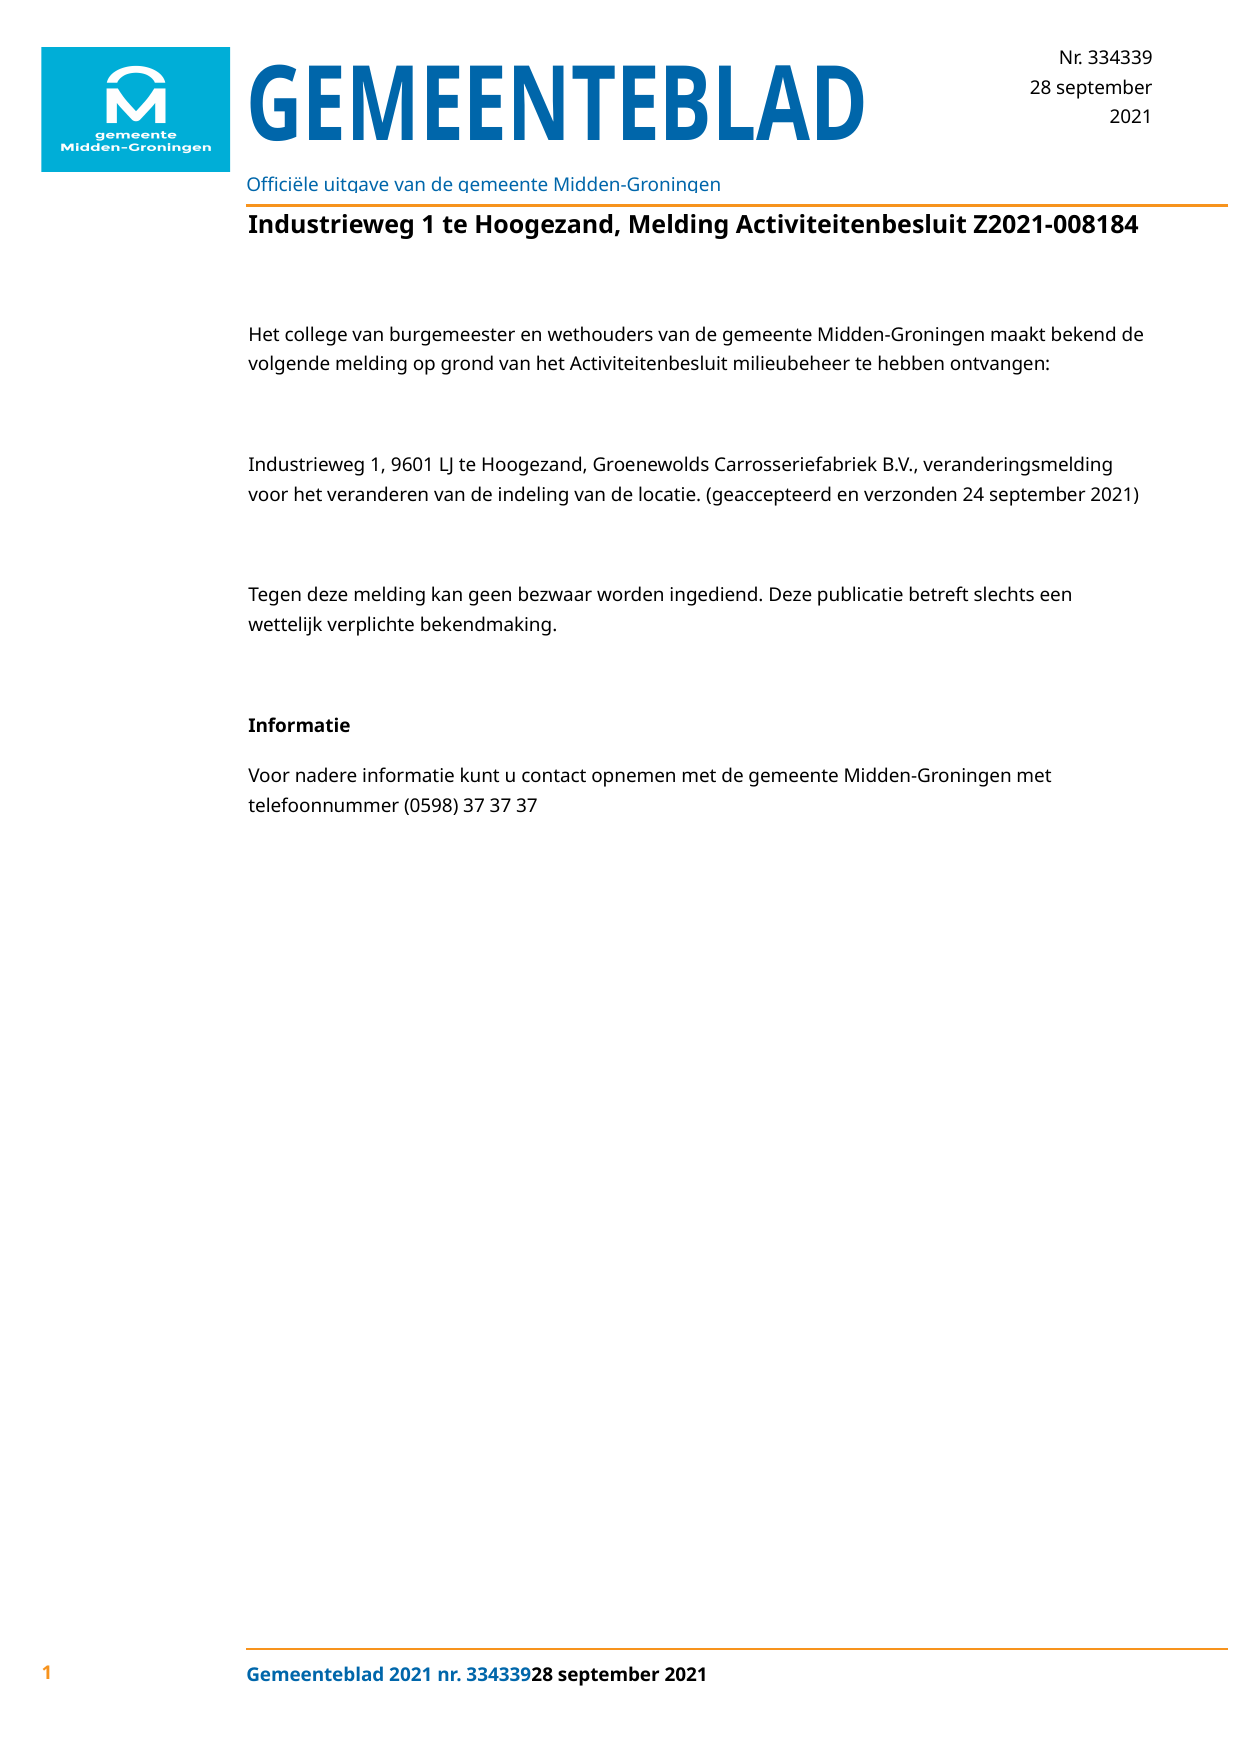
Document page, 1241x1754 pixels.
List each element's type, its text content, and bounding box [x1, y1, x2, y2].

picture [184, 146, 190, 153]
text Tegen deze melding kan geen bezwaar worden ingediend. Deze publicatie betreft slechts een wettelijk verplichte bekendmaking. [248, 582, 1152, 637]
picture [107, 89, 165, 122]
text Het college van burgemeester en wethouders van de gemeente Midden-Groningen maakt bekend de volgende melding op grond van het Activiteitenbesluit milieubeheer te hebben ontvangen: [248, 321, 1152, 376]
text Voor nadere informatie kunt u contact opnemen met de gemeente Midden-Groningen met telefoonnummer (0598) 37 37 37 [248, 762, 1152, 818]
text Industrieweg 1, 9601 LJ te Hoogezand, Groenewolds Carrosseriefabriek B.V., veranderingsmelding voor het veranderen van de indeling van de locatie. (geaccepteerd en verzonden 24 september 2021) [248, 451, 1152, 506]
text Informatie [248, 712, 1152, 738]
text Industrieweg 1 te Hoogezand, Melding Activiteitenbesluit Z2021-008184 [248, 207, 1152, 241]
picture [108, 66, 164, 82]
